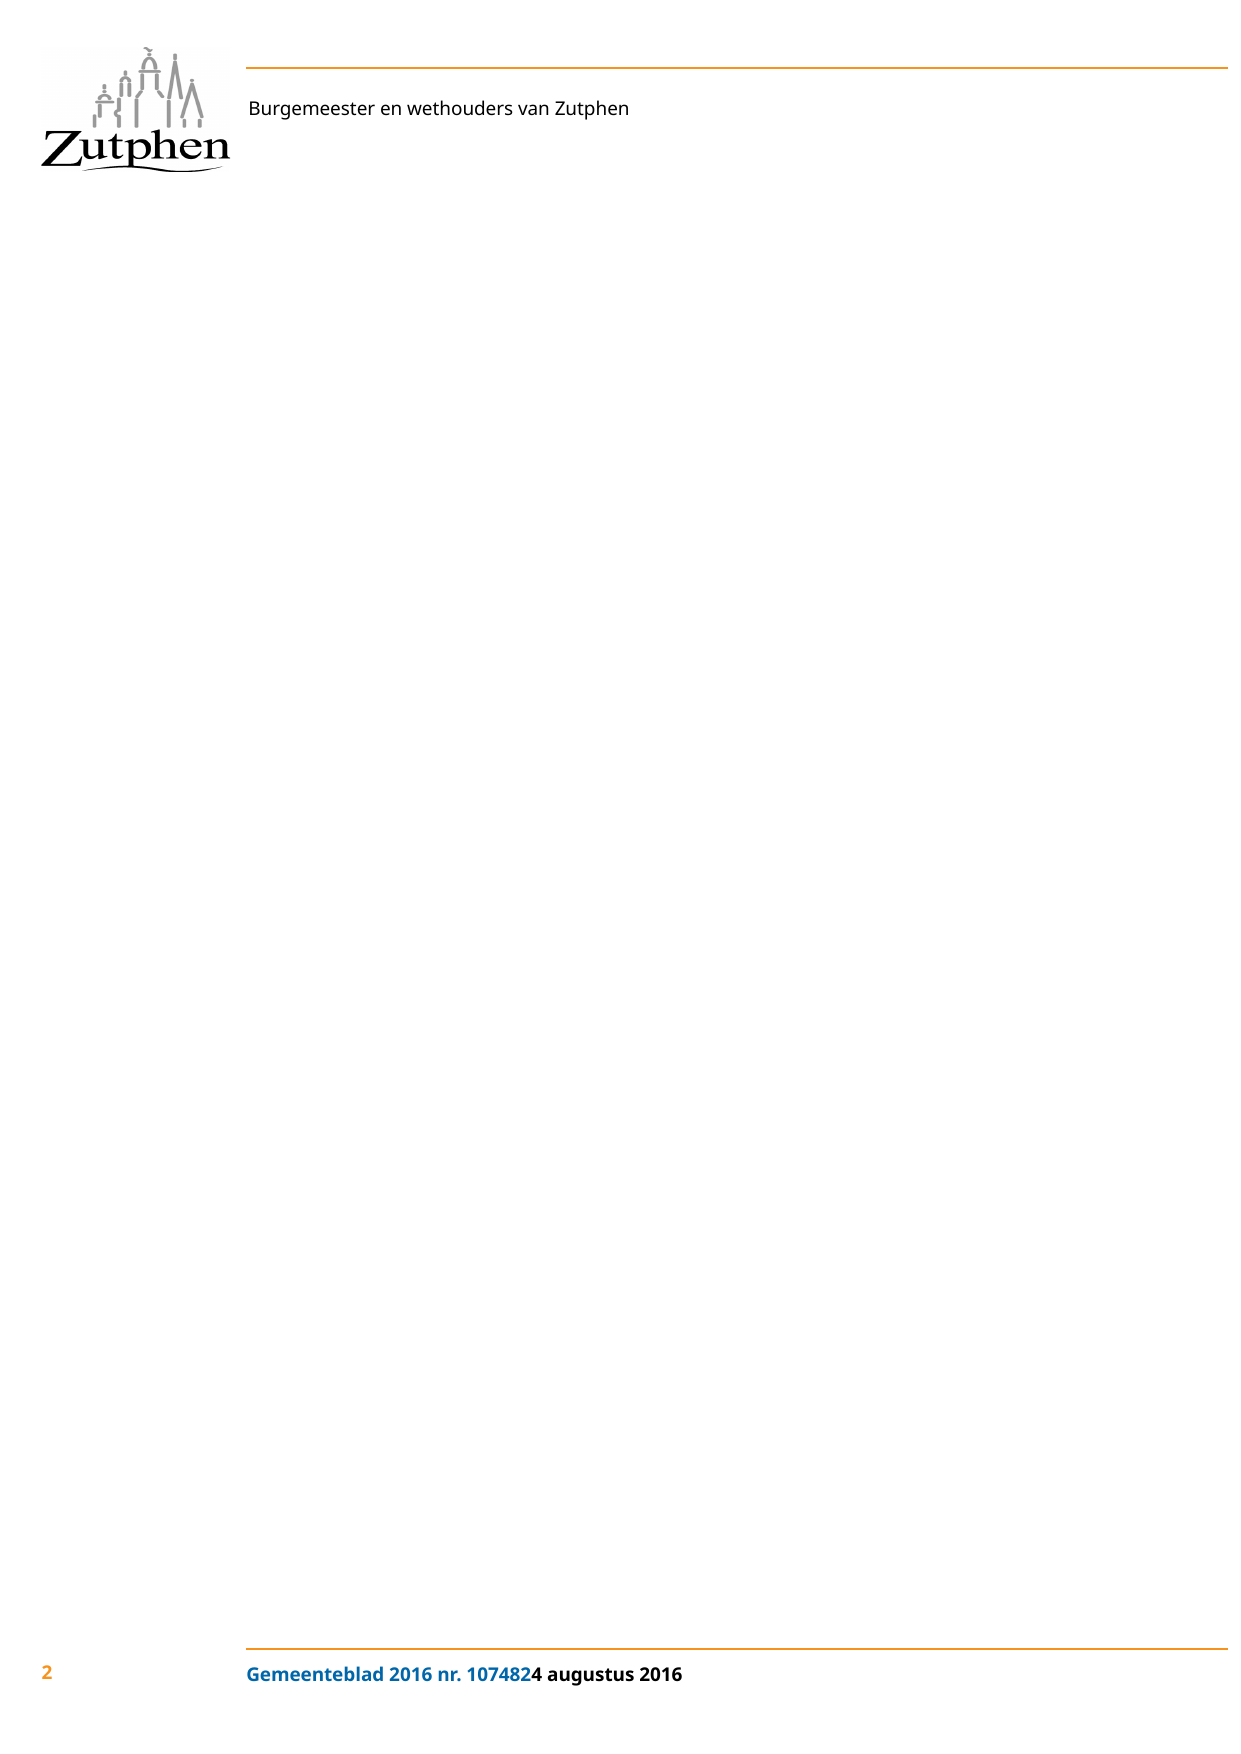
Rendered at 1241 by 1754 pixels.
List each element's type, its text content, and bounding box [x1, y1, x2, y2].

text Burgemeester en wethouders van Zutphen [248, 95, 1152, 121]
picture [41, 47, 231, 172]
